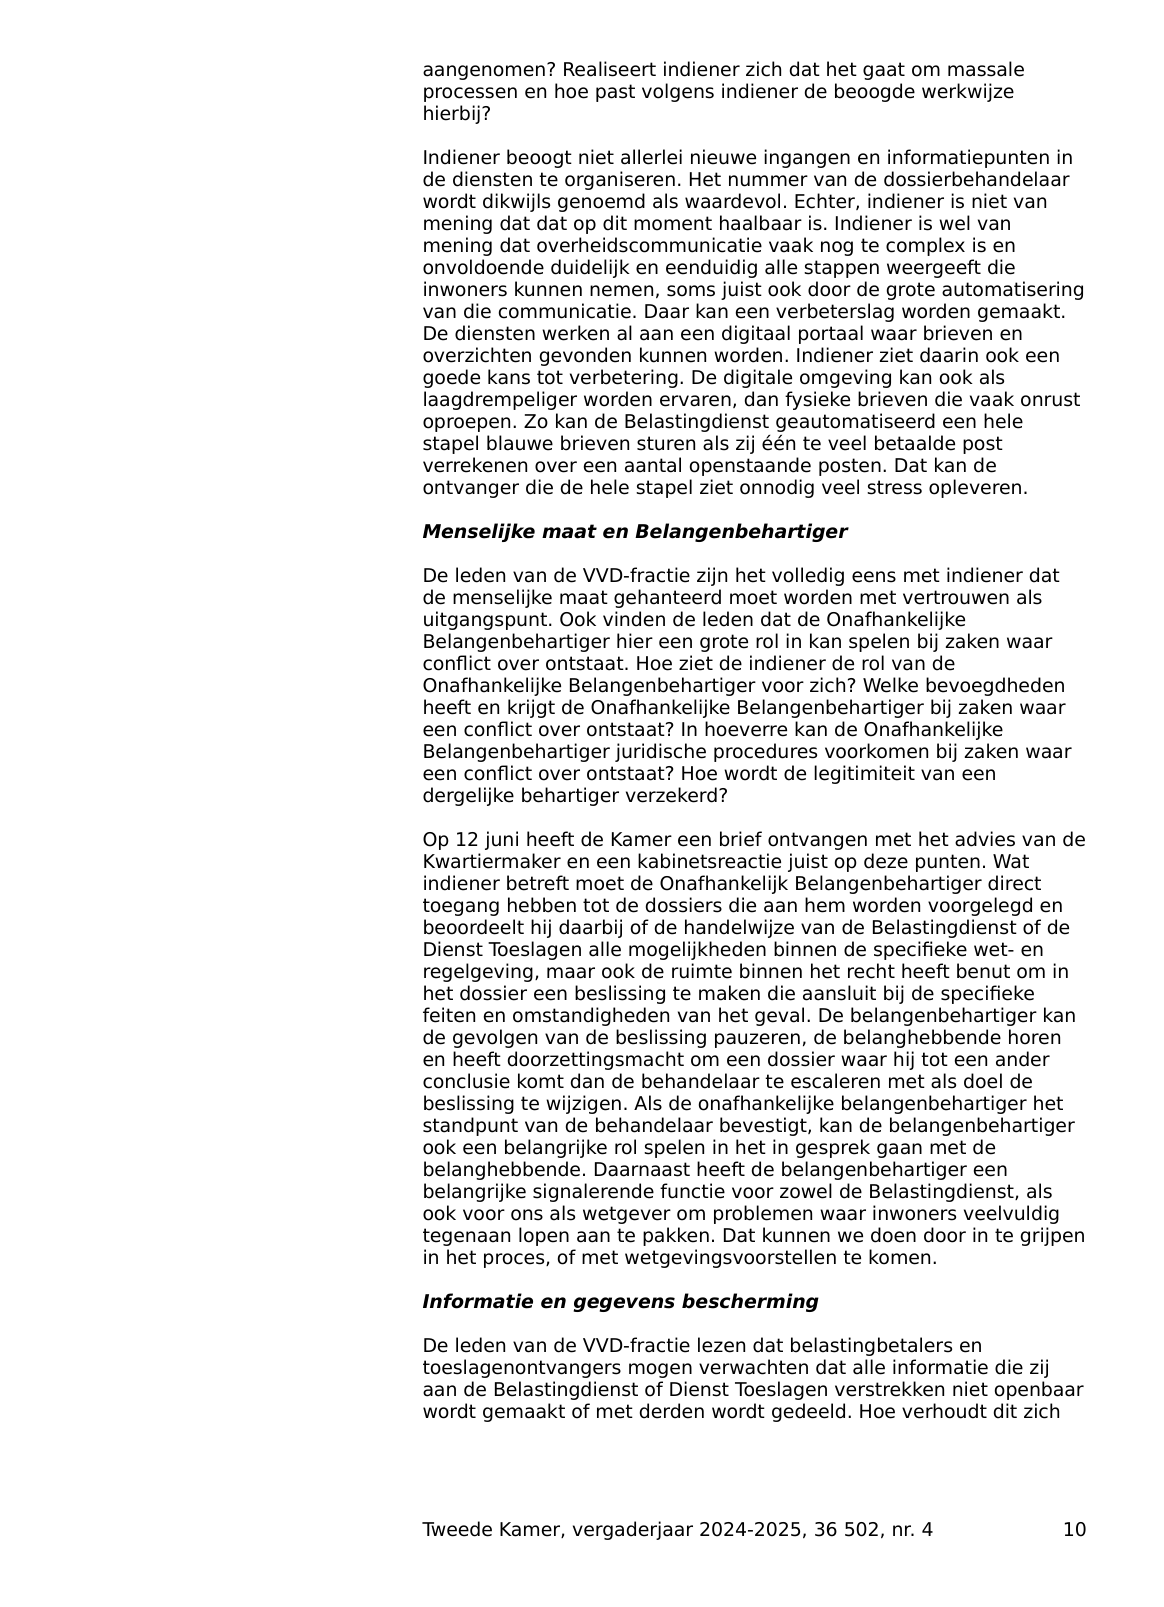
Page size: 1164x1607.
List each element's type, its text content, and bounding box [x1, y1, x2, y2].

text De leden van de VVD-fractie zijn het volledig eens met indiener dat de menselijke maat gehanteerd moet worden met vertrouwen als uitgangspunt. Ook vinden de leden dat de Onafhankelijke Belangenbehartiger hier een grote rol in kan spelen bij zaken waar conflict over ontstaat. Hoe ziet de indiener de rol van de Onafhankelijke Belangenbehartiger voor zich? Welke bevoegdheden heeft en krijgt de Onafhankelijke Belangenbehartiger bij zaken waar een conflict over ontstaat? In hoeverre kan de Onafhankelijke Belangenbehartiger juridische procedures voorkomen bij zaken waar een conflict over ontstaat? Hoe wordt de legitimiteit van een dergelijke behartiger verzekerd? [422, 565, 1087, 807]
text De leden van de VVD-fractie lezen dat belastingbetalers en toeslagenontvangers mogen verwachten dat alle informatie die zij aan de Belastingdienst of Dienst Toeslagen verstrekken niet openbaar wordt gemaakt of met derden wordt gedeeld. Hoe verhoudt dit zich [422, 1335, 1087, 1423]
subtitle Informatie en gegevens bescherming [422, 1291, 1087, 1313]
text Indiener beoogt niet allerlei nieuwe ingangen en informatiepunten in de diensten te organiseren. Het nummer van de dossierbehandelaar wordt dikwijls genoemd als waardevol. Echter, indiener is niet van mening dat dat op dit moment haalbaar is. Indiener is wel van mening dat overheidscommunicatie vaak nog te complex is en onvoldoende duidelijk en eenduidig alle stappen weergeeft die inwoners kunnen nemen, soms juist ook door de grote automatisering van die communicatie. Daar kan een verbeterslag worden gemaakt. De diensten werken al aan een digitaal portaal waar brieven en overzichten gevonden kunnen worden. Indiener ziet daarin ook een goede kans tot verbetering. De digitale omgeving kan ook als laagdrempeliger worden ervaren, dan fysieke brieven die vaak onrust oproepen. Zo kan de Belastingdienst geautomatiseerd een hele stapel blauwe brieven sturen als zij één te veel betaalde post verrekenen over een aantal openstaande posten. Dat kan de ontvanger die de hele stapel ziet onnodig veel stress opleveren. [422, 147, 1087, 499]
text Op 12 juni heeft de Kamer een brief ontvangen met het advies van de Kwartiermaker en een kabinetsreactie juist op deze punten. Wat indiener betreft moet de Onafhankelijk Belangenbehartiger direct toegang hebben tot de dossiers die aan hem worden voorgelegd en beoordeelt hij daarbij of de handelwijze van de Belastingdienst of de Dienst Toeslagen alle mogelijkheden binnen de specifieke wet- en regelgeving, maar ook de ruimte binnen het recht heeft benut om in het dossier een beslissing te maken die aansluit bij de specifieke feiten en omstandigheden van het geval. De belangenbehartiger kan de gevolgen van de beslissing pauzeren, de belanghebbende horen en heeft doorzettingsmacht om een dossier waar hij tot een ander conclusie komt dan de behandelaar te escaleren met als doel de beslissing te wijzigen. Als de onafhankelijke belangenbehartiger het standpunt van de behandelaar bevestigt, kan de belangenbehartiger ook een belangrijke rol spelen in het in gesprek gaan met de belanghebbende. Daarnaast heeft de belangenbehartiger een belangrijke signalerende functie voor zowel de Belastingdienst, als ook voor ons als wetgever om problemen waar inwoners veelvuldig tegenaan lopen aan te pakken. Dat kunnen we doen door in te grijpen in het proces, of met wetgevingsvoorstellen te komen. [422, 829, 1087, 1269]
text aangenomen? Realiseert indiener zich dat het gaat om massale processen en hoe past volgens indiener de beoogde werkwijze hierbij? [422, 59, 1087, 125]
subtitle Menselijke maat en Belangenbehartiger [422, 521, 1087, 543]
